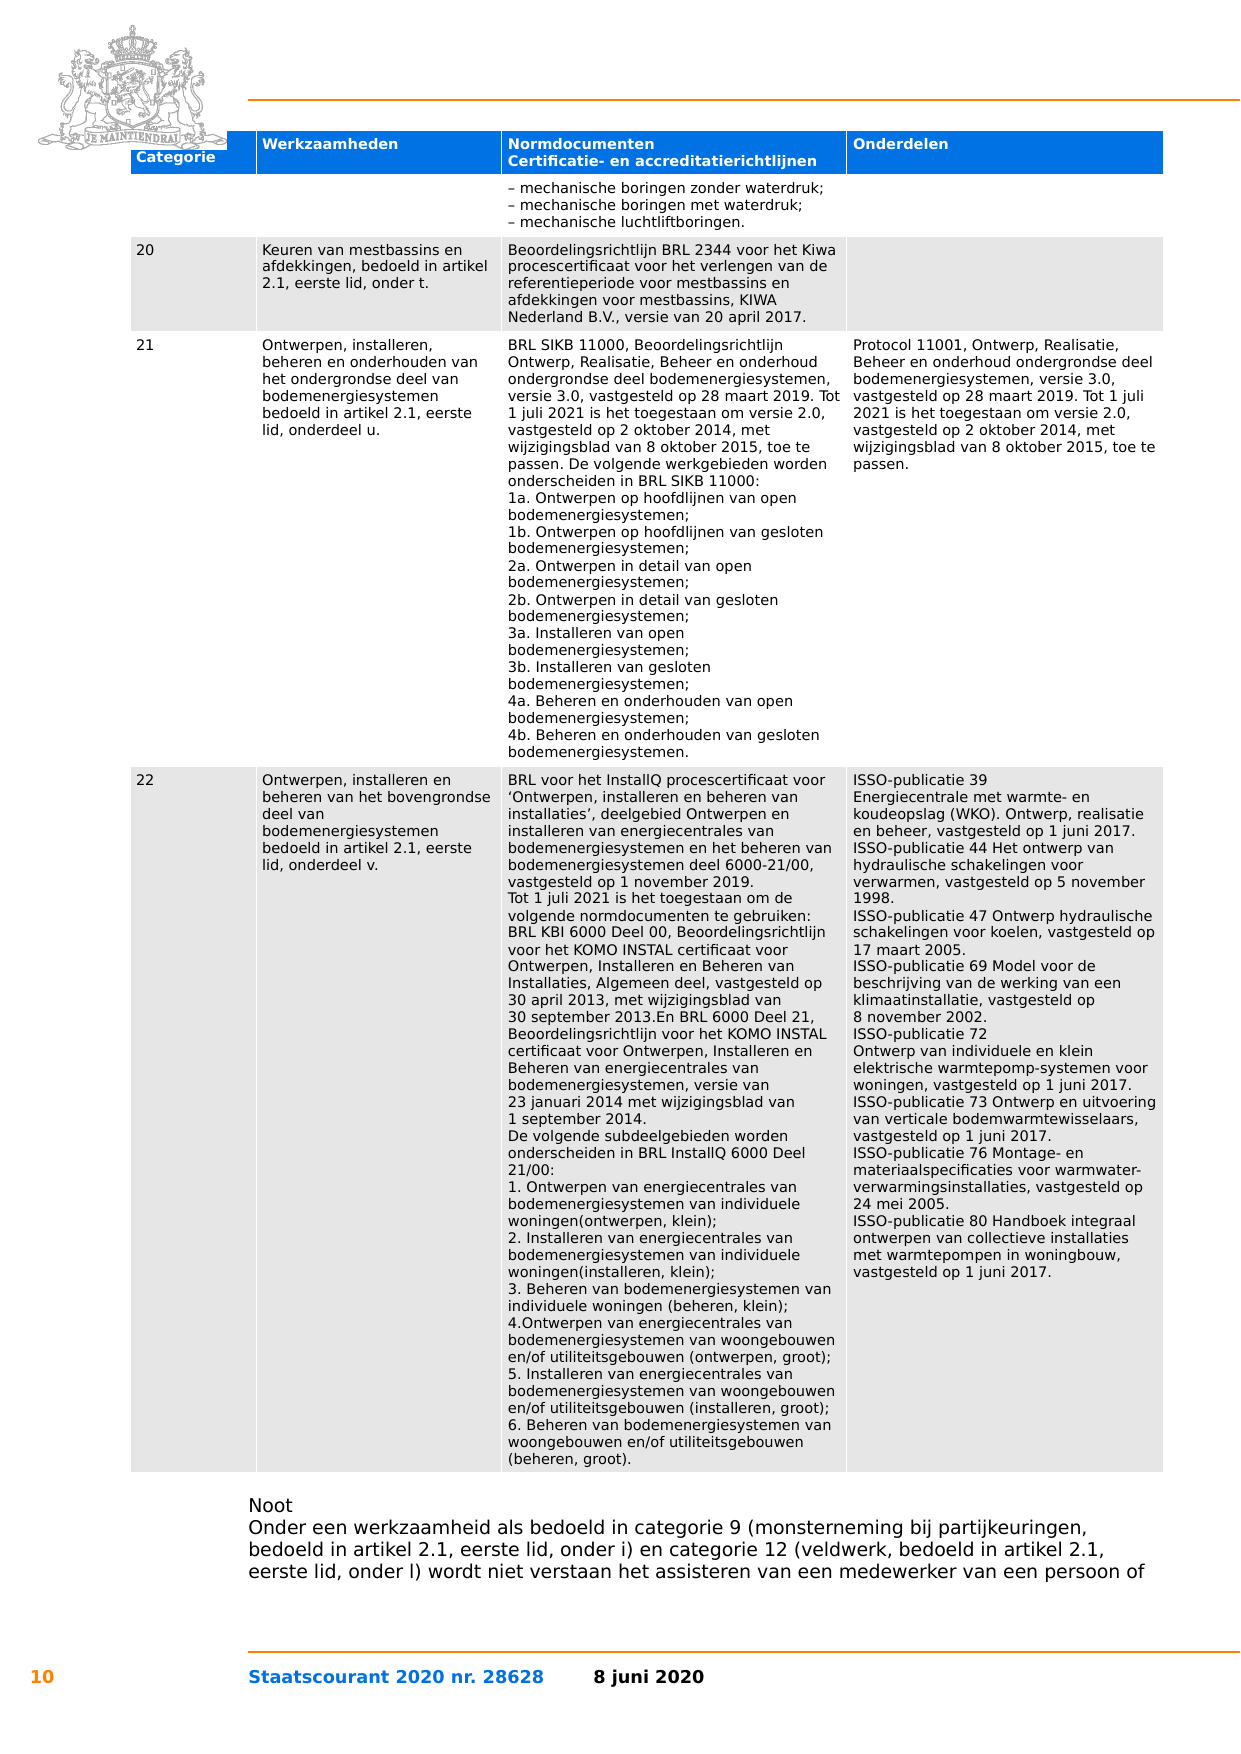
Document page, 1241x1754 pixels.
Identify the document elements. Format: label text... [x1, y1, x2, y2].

table_cell 20 [131, 237, 256, 331]
table_cell Beoordelingsrichtlijn BRL 2344 voor het Kiwa procescertificaat voor het verlengen van de referentieperiode voor mestbassins en afdekkingen voor mestbassins, KIWA Nederland B.V., versie van 20 april 2017. [502, 237, 846, 331]
table_cell [847, 175, 1163, 236]
table_cell BRL SIKB 11000, Beoordelingsrichtlijn Ontwerp, Realisatie, Beheer en onderhoud ondergrondse deel bodemenergiesystemen, versie 3.0, vastgesteld op 28 maart 2019. Tot 1 juli 2021 is het toegestaan om versie 2.0, vastgesteld op 2 oktober 2014, met wijzigingsblad van 8 oktober 2015, toe te passen. De volgende werkgebieden worden onderscheiden in BRL SIKB 11000: 1a. Ontwerpen op hoofdlijnen van open bodemenergiesystemen; 1b. Ontwerpen op hoofdlijnen van gesloten bodemenergiesystemen; 2a. Ontwerpen in detail van open bodemenergiesystemen; 2b. Ontwerpen in detail van gesloten bodemenergiesystemen; 3a. Installeren van open bodemenergiesystemen; 3b. Installeren van gesloten bodemenergiesystemen; 4a. Beheren en onderhouden van open bodemenergiesystemen; 4b. Beheren en onderhouden van gesloten bodemenergiesystemen. [502, 332, 846, 766]
table_cell Ontwerpen, installeren, beheren en onderhouden van het ondergrondse deel van bodemenergiesystemen bedoeld in artikel 2.1, eerste lid, onderdeel u. [257, 332, 501, 766]
table_cell 21 [131, 332, 256, 766]
table_header Normdocumenten Certificatie- en accreditatierichtlijnen [502, 131, 846, 174]
table_cell BRL voor het InstallQ procescertificaat voor ‘Ontwerpen, installeren en beheren van installaties’, deelgebied Ontwerpen en installeren van energiecentrales van bodemenergiesystemen en het beheren van bodemenergiesystemen deel 6000-21/00, vastgesteld op 1 november 2019. Tot 1 juli 2021 is het toegestaan om de volgende normdocumenten te gebruiken: BRL KBI 6000 Deel 00, Beoordelingsrichtlijn voor het KOMO INSTAL certificaat voor Ontwerpen, Installeren en Beheren van Installaties, Algemeen deel, vastgesteld op 30 april 2013, met wijzigingsblad van 30 september 2013.En BRL 6000 Deel 21, Beoordelingsrichtlijn voor het KOMO INSTAL certificaat voor Ontwerpen, Installeren en Beheren van energiecentrales van bodemenergiesystemen, versie van 23 januari 2014 met wijzigingsblad van 1 september 2014. De volgende subdeelgebieden worden onderscheiden in BRL InstallQ 6000 Deel 21/00: 1. Ontwerpen van energiecentrales van bodemenergiesystemen van individuele woningen(ontwerpen, klein); 2. Installeren van energiecentrales van bodemenergiesystemen van individuele woningen(installeren, klein); 3. Beheren van bodemenergiesystemen van individuele woningen (beheren, klein); 4.Ontwerpen van energiecentrales van bodemenergiesystemen van woongebouwen en/of utiliteitsgebouwen (ontwerpen, groot); 5. Installeren van energiecentrales van bodemenergiesystemen van woongebouwen en/of utiliteitsgebouwen (installeren, groot); 6. Beheren van bodemenergiesystemen van woongebouwen en/of utiliteitsgebouwen (beheren, groot). [502, 767, 846, 1472]
table_cell [131, 175, 256, 236]
table_cell [847, 237, 1163, 331]
table_cell Keuren van mestbassins en afdekkingen, bedoeld in artikel 2.1, eerste lid, onder t. [257, 237, 501, 331]
table_cell 22 [131, 767, 256, 1472]
table_header Categorie [131, 131, 256, 174]
table_cell [257, 175, 501, 236]
table_header Onderdelen [847, 131, 1163, 174]
text Onder een werkzaamheid als bedoeld in categorie 9 (monsterneming bij partijkeuringen, bedoeld in artikel 2.1, eerste lid, onder i) en categorie 12 (veldwerk, bedoeld in artikel 2.1, eerste lid, onder l) wordt niet verstaan het assisteren van een medewerker van een persoon of [248, 1517, 1163, 1583]
table_cell – mechanische boringen zonder waterdruk; – mechanische boringen met waterdruk; – mechanische luchtliftboringen. [502, 175, 846, 236]
table_cell ISSO-publicatie 39 Energiecentrale met warmte- en koudeopslag (WKO). Ontwerp, realisatie en beheer, vastgesteld op 1 juni 2017. ISSO-publicatie 44 Het ontwerp van hydraulische schakelingen voor verwarmen, vastgesteld op 5 november 1998. ISSO-publicatie 47 Ontwerp hydraulische schakelingen voor koelen, vastgesteld op 17 maart 2005. ISSO-publicatie 69 Model voor de beschrijving van de werking van een klimaatinstallatie, vastgesteld op 8 november 2002. ISSO-publicatie 72 Ontwerp van individuele en klein elektrische warmtepomp-systemen voor woningen, vastgesteld op 1 juni 2017. ISSO-publicatie 73 Ontwerp en uitvoering van verticale bodemwarmtewisselaars, vastgesteld op 1 juni 2017. ISSO-publicatie 76 Montage- en materiaalspecificaties voor warmwater-verwarmingsinstallaties, vastgesteld op 24 mei 2005. ISSO-publicatie 80 Handboek integraal ontwerpen van collectieve installaties met warmtepompen in woningbouw, vastgesteld op 1 juni 2017. [847, 767, 1163, 1472]
table_cell Ontwerpen, installeren en beheren van het bovengrondse deel van bodemenergiesystemen bedoeld in artikel 2.1, eerste lid, onderdeel v. [257, 767, 501, 1472]
table_header Werkzaamheden [257, 131, 501, 174]
table_cell Protocol 11001, Ontwerp, Realisatie, Beheer en onderhoud ondergrondse deel bodemenergiesystemen, versie 3.0, vastgesteld op 28 maart 2019. Tot 1 juli 2021 is het toegestaan om versie 2.0, vastgesteld op 2 oktober 2014, met wijzigingsblad van 8 oktober 2015, toe te passen. [847, 332, 1163, 766]
text Noot [248, 1495, 1163, 1517]
picture [38, 25, 227, 150]
